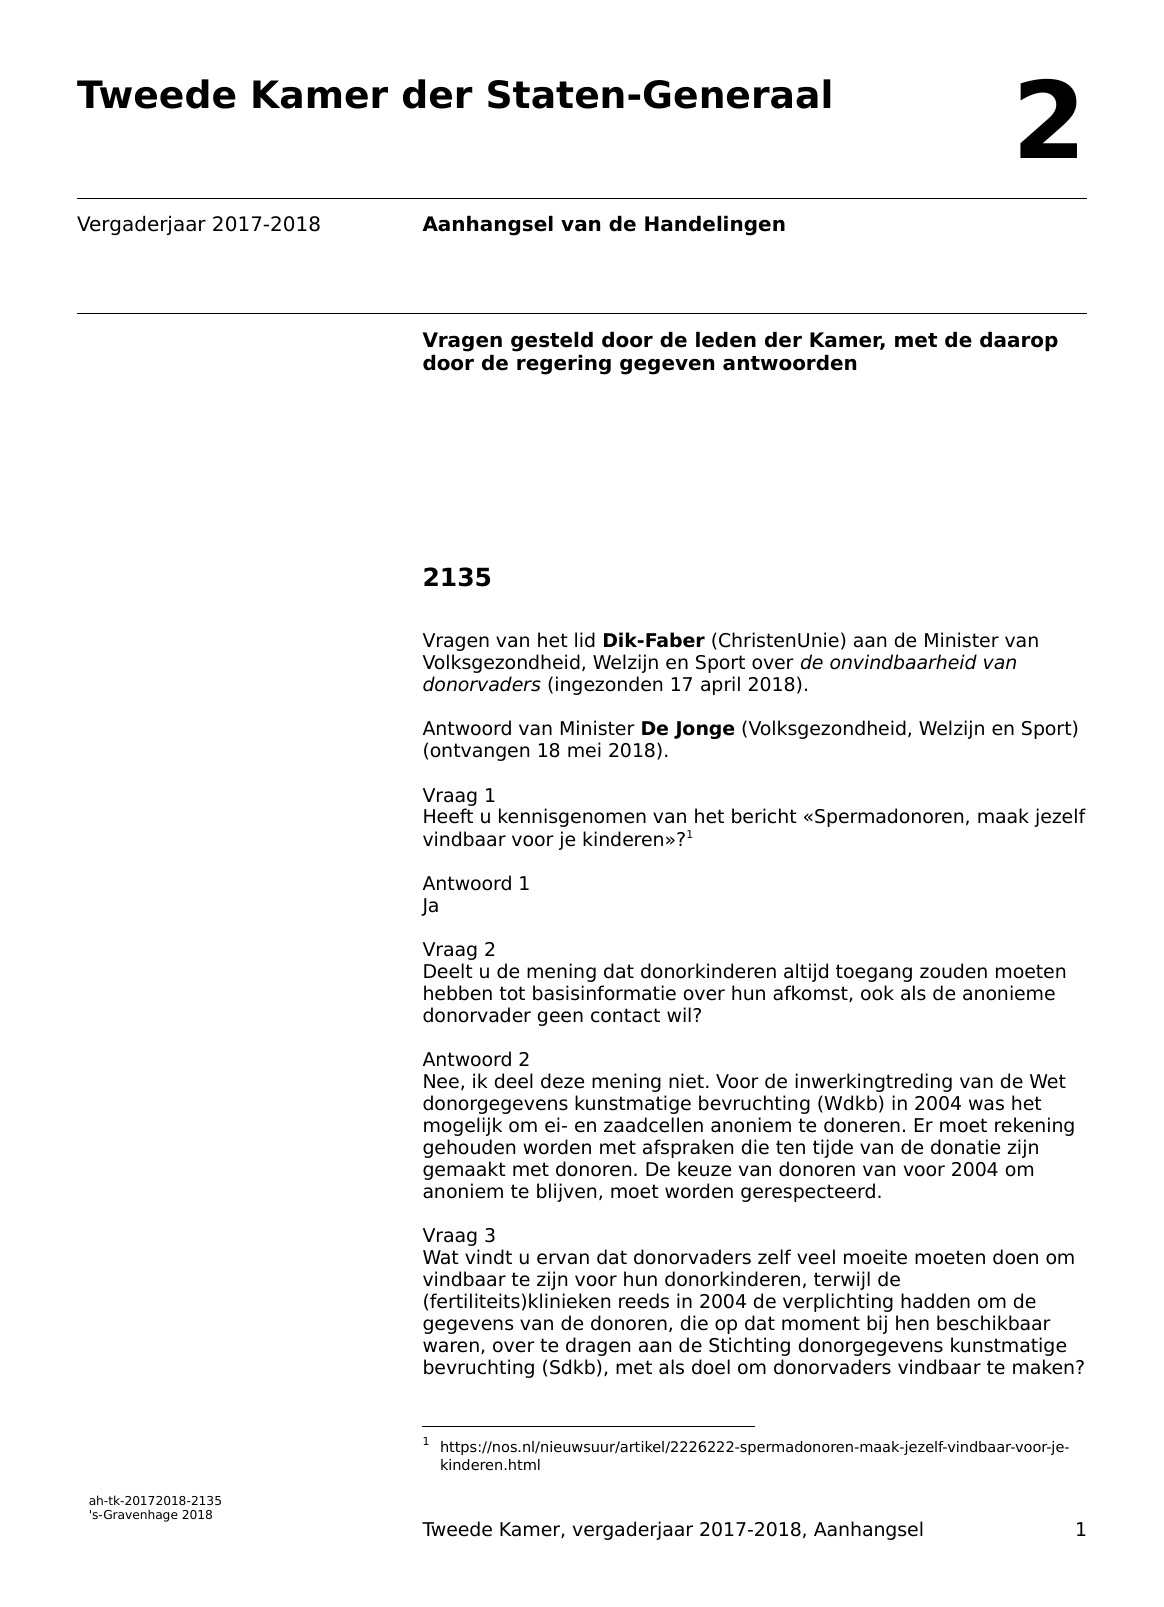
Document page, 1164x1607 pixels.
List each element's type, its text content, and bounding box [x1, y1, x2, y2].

text Vraag 2 [422, 939, 1087, 961]
text Ja [422, 894, 1087, 917]
text 2135 [422, 563, 1087, 592]
table_cell Aanhangsel van de Handelingen [422, 199, 1087, 313]
text Antwoord 2 [422, 1049, 1087, 1071]
text Vraag 3 [422, 1225, 1087, 1247]
text Deelt u de mening dat donorkinderen altijd toegang zouden moeten hebben tot basisinformatie over hun afkomst, ook als de anonieme donorvader geen contact wil? [422, 961, 1087, 1027]
text Wat vindt u ervan dat donorvaders zelf veel moeite moeten doen om vindbaar te zijn voor hun donorkinderen, terwijl de (fertiliteits)klinieken reeds in 2004 de verplichting hadden om de gegevens van de donoren, die op dat moment bij hen beschikbaar waren, over te dragen aan de Stichting donorgegevens kunstmatige bevruchting (Sdkb), met als doel om donorvaders vindbaar te maken? [422, 1247, 1087, 1379]
text Nee, ik deel deze mening niet. Voor de inwerkingtreding van de Wet donorgegevens kunstmatige bevruchting (Wdkb) in 2004 was het mogelijk om ei- en zaadcellen anoniem te doneren. Er moet rekening gehouden worden met afspraken die ten tijde van de donatie zijn gemaakt met donoren. De keuze van donoren van voor 2004 om anoniem te blijven, moet worden gerespecteerd. [422, 1071, 1087, 1203]
table_cell [77, 314, 422, 375]
text https://nos.nl/nieuwsuur/artikel/2226222-spermadonoren-maak-jezelf-vindbaar-voor-je-kinderen.html [422, 1435, 1087, 1474]
table_header 2 [886, 59, 1087, 198]
text ah-tk-20172018-2135 [88, 1494, 323, 1508]
table_header Tweede Kamer der Staten-Generaal [77, 59, 886, 198]
text Vraag 1 [422, 784, 1087, 806]
text Vragen van het lid Dik-Faber (ChristenUnie) aan de Minister van Volksgezondheid, Welzijn en Sport over de onvindbaarheid van donorvaders (ingezonden 17 april 2018). [422, 630, 1087, 696]
text Antwoord van Minister De Jonge (Volksgezondheid, Welzijn en Sport) (ontvangen 18 mei 2018). [422, 718, 1087, 762]
text Antwoord 1 [422, 873, 1087, 894]
text 's-Gravenhage 2018 [88, 1508, 323, 1522]
text Heeft u kennisgenomen van het bericht «Spermadonoren, maak jezelf vindbaar voor je kinderen»? [422, 806, 1087, 850]
table_cell Vragen gesteld door de leden der Kamer, met de daarop door de regering gegeven antwoorden [422, 314, 1087, 375]
table_cell Vergaderjaar 2017-2018 [77, 199, 422, 313]
